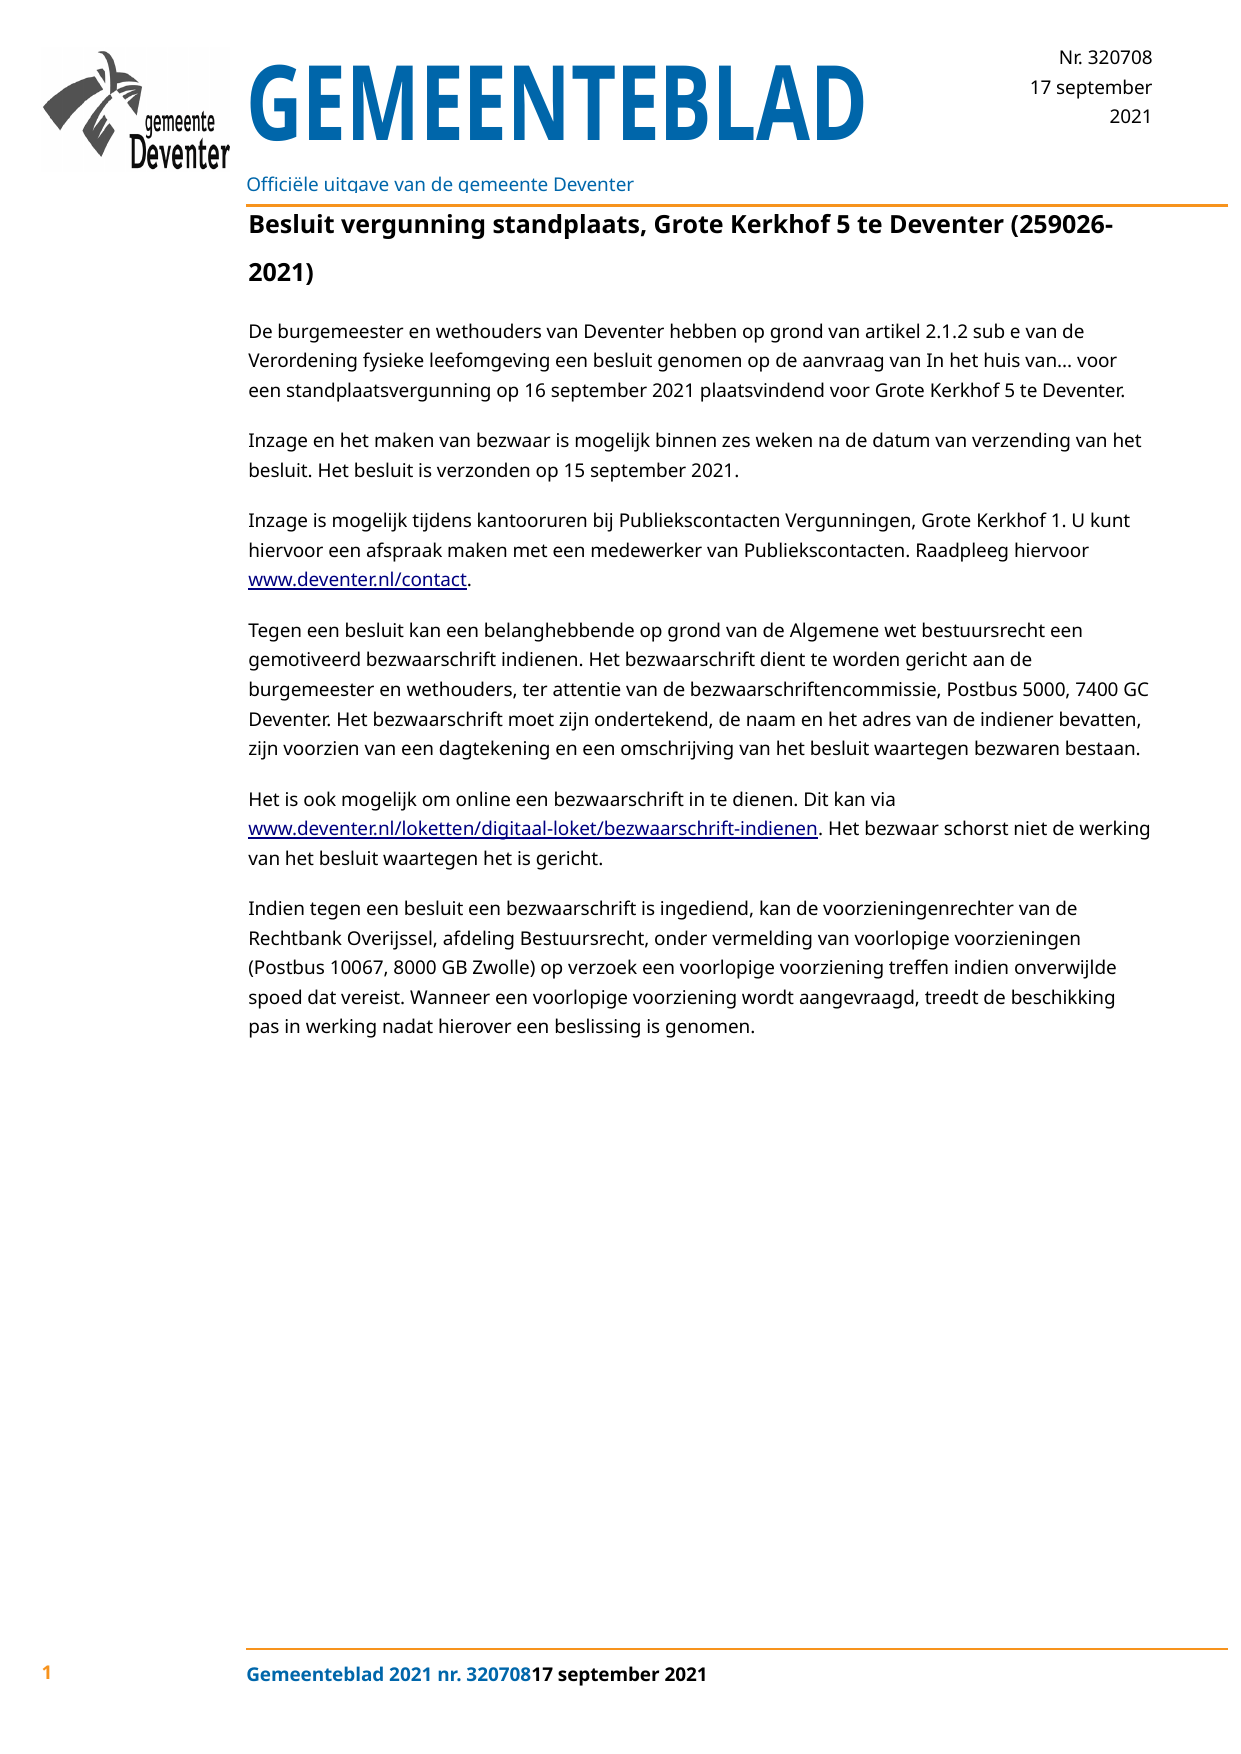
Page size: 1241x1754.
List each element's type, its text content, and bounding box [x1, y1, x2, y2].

text Het is ook mogelijk om online een bezwaarschrift in te dienen. Dit kan via www.deventer.nl/loketten/digitaal-loket/bezwaarschrift-indienen. Het bezwaar schorst niet de werking van het besluit waartegen het is gericht. [248, 786, 1152, 871]
text Inzage is mogelijk tijdens kantooruren bij Publiekscontacten Vergunningen, Grote Kerkhof 1. U kunt hiervoor een afspraak maken met een medewerker van Publiekscontacten. Raadpleeg hiervoor www.deventer.nl/contact. [248, 507, 1152, 592]
text Tegen een besluit kan een belanghebbende op grond van de Algemene wet bestuursrecht een gemotiveerd bezwaarschrift indienen. Het bezwaarschrift dient te worden gericht aan de burgemeester en wethouders, ter attentie van de bezwaarschriftencommissie, Postbus 5000, 7400 GC Deventer. Het bezwaarschrift moet zijn ondertekend, de naam en het adres van de indiener bevatten, zijn voorzien van een dagtekening en een omschrijving van het besluit waartegen bezwaren bestaan. [248, 617, 1152, 761]
text De burgemeester en wethouders van Deventer hebben op grond van artikel 2.1.2 sub e van de Verordening fysieke leefomgeving een besluit genomen op de aanvraag van In het huis van... voor een standplaatsvergunning op 16 september 2021 plaatsvindend voor Grote Kerkhof 5 te Deventer. [248, 318, 1152, 403]
text Indien tegen een besluit een bezwaarschrift is ingediend, kan de voorzieningenrechter van de Rechtbank Overijssel, afdeling Bestuursrecht, onder vermelding van voorlopige voorzieningen (Postbus 10067, 8000 GB Zwolle) op verzoek een voorlopige voorziening treffen indien onverwijlde spoed dat vereist. Wanneer een voorlopige voorziening wordt aangevraagd, treedt de beschikking pas in werking nadat hierover een beslissing is genomen. [248, 895, 1152, 1039]
text Inzage en het maken van bezwaar is mogelijk binnen zes weken na de datum van verzending van het besluit. Het besluit is verzonden op 15 september 2021. [248, 427, 1152, 483]
text Besluit vergunning standplaats, Grote Kerkhof 5 te Deventer (259026-2021) [248, 207, 1152, 288]
picture [41, 47, 231, 172]
